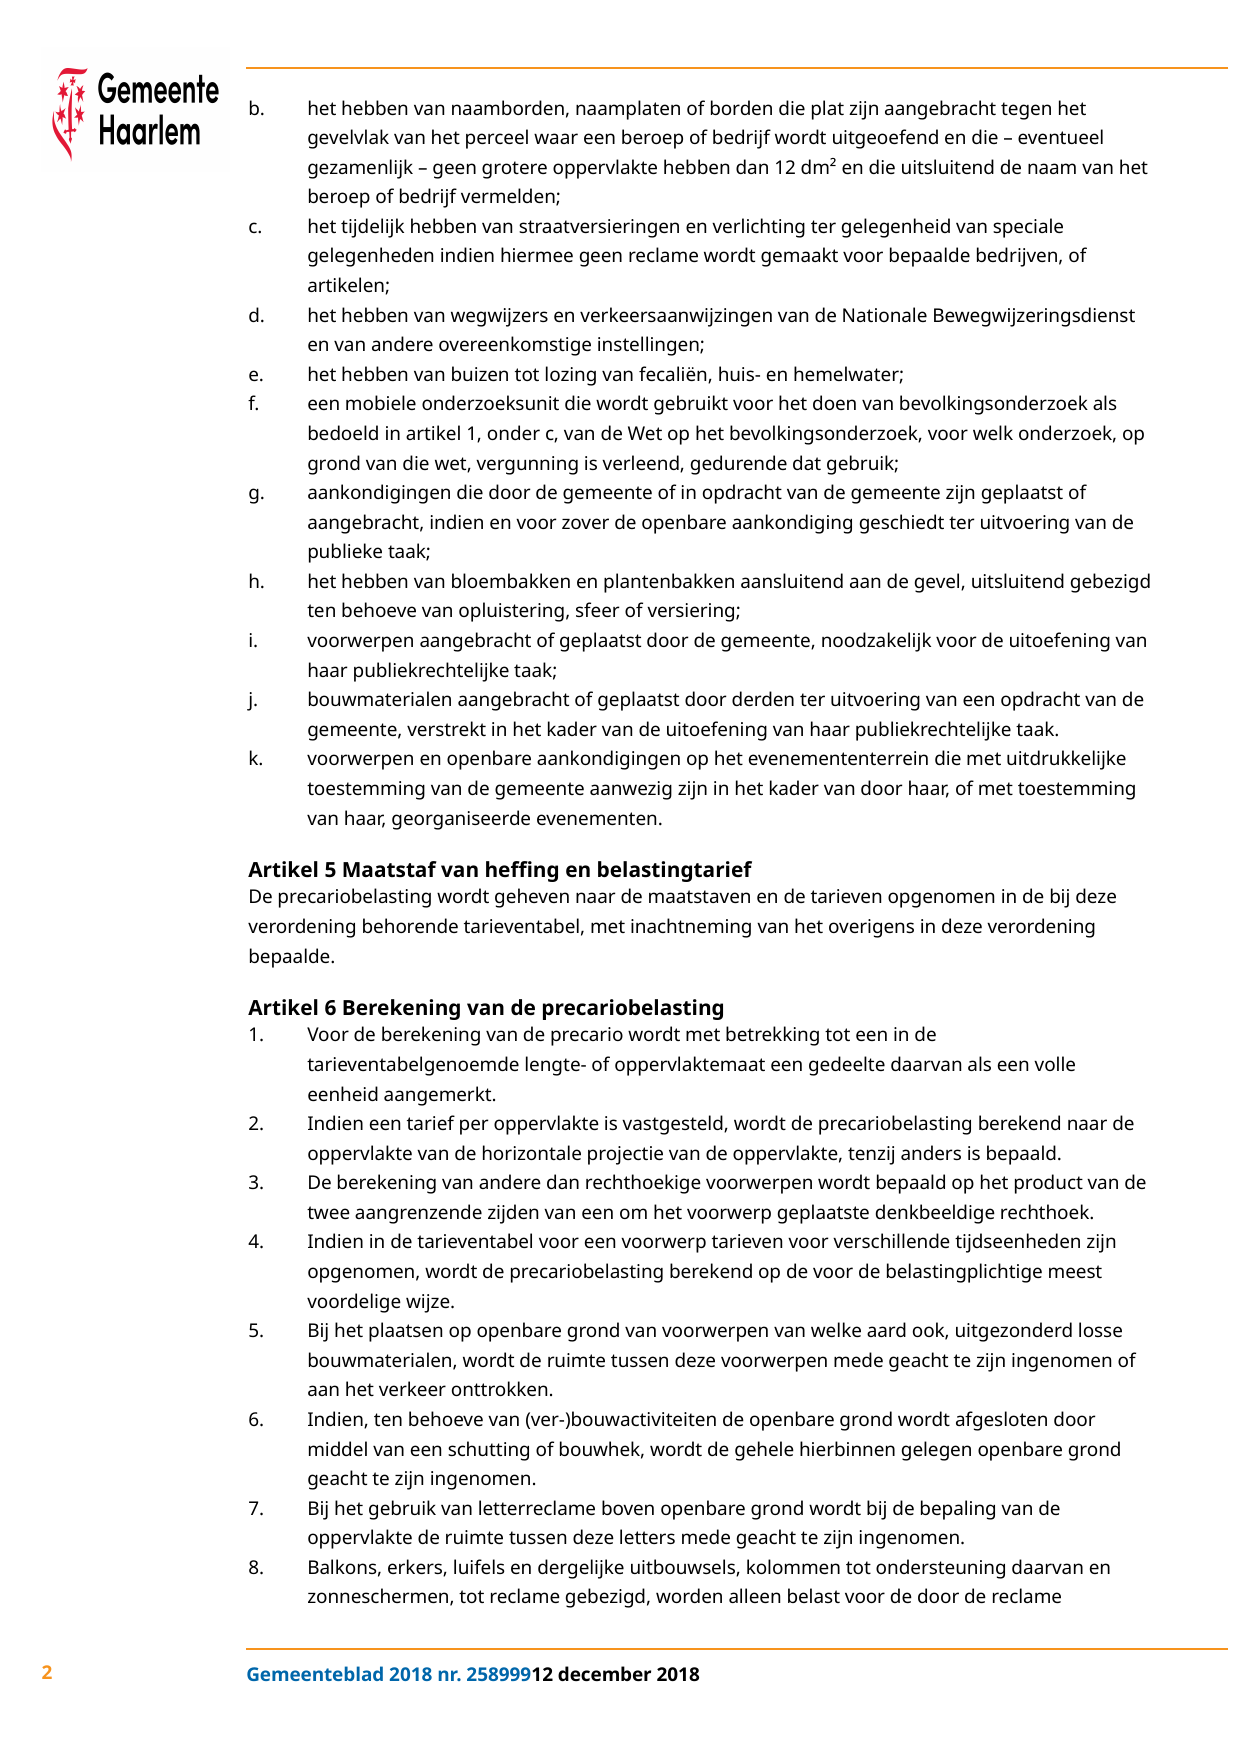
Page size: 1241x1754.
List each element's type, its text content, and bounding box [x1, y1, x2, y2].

list Bij het plaatsen op openbare grond van voorwerpen van welke aard ook, uitgezonderd losse bouwmaterialen, wordt de ruimte tussen deze voorwerpen mede geacht te zijn ingenomen of aan het verkeer onttrokken. [248, 1317, 1152, 1402]
list Balkons, erkers, luifels en dergelijke uitbouwsels, kolommen tot ondersteuning daarvan en zonneschermen, tot reclame gebezigd, worden alleen belast voor de door de reclame [248, 1554, 1152, 1609]
list aankondigingen die door de gemeente of in opdracht van de gemeente zijn geplaatst of aangebracht, indien en voor zover de openbare aankondiging geschiedt ter uitvoering van de publieke taak; [248, 479, 1152, 564]
list een mobiele onderzoeksunit die wordt gebruikt voor het doen van bevolkingsonderzoek als bedoeld in artikel 1, onder c, van de Wet op het bevolkingsonderzoek, voor welk onderzoek, op grond van die wet, vergunning is verleend, gedurende dat gebruik; [248, 391, 1152, 476]
list Voor de berekening van de precario wordt met betrekking tot een in de tarieventabelgenoemde lengte- of oppervlaktemaat een gedeelte daarvan als een volle eenheid aangemerkt. [248, 1022, 1152, 1107]
text De precariobelasting wordt geheven naar de maatstaven en de tarieven opgenomen in de bij deze verordening behorende tarieventabel, met inachtneming van het overigens in deze verordening bepaalde. [248, 884, 1152, 968]
list Indien in de tarieventabel voor een voorwerp tarieven voor verschillende tijdseenheden zijn opgenomen, wordt de precariobelasting berekend op de voor de belastingplichtige meest voordelige wijze. [248, 1229, 1152, 1314]
list het hebben van wegwijzers en verkeersaanwijzingen van de Nationale Bewegwijzeringsdienst en van andere overeenkomstige instellingen; [248, 302, 1152, 357]
list voorwerpen en openbare aankondigingen op het evenemententerrein die met uitdrukkelijke toestemming van de gemeente aanwezig zijn in het kader van door haar, of met toestemming van haar, georganiseerde evenementen. [248, 746, 1152, 831]
list Indien, ten behoeve van (ver-)bouwactiviteiten de openbare grond wordt afgesloten door middel van een schutting of bouwhek, wordt de gehele hierbinnen gelegen openbare grond geacht te zijn ingenomen. [248, 1406, 1152, 1491]
list bouwmaterialen aangebracht of geplaatst door derden ter uitvoering van een opdracht van de gemeente, verstrekt in het kader van de uitoefening van haar publiekrechtelijke taak. [248, 686, 1152, 742]
list het hebben van buizen tot lozing van fecaliën, huis- en hemelwater; [248, 361, 1152, 387]
text Artikel 6 Berekening van de precariobelasting [248, 993, 1152, 1022]
list het tijdelijk hebben van straatversieringen en verlichting ter gelegenheid van speciale gelegenheden indien hiermee geen reclame wordt gemaakt voor bepaalde bedrijven, of artikelen; [248, 213, 1152, 298]
list Bij het gebruik van letterreclame boven openbare grond wordt bij de bepaling van de oppervlakte de ruimte tussen deze letters mede geacht te zijn ingenomen. [248, 1495, 1152, 1550]
list Indien een tarief per oppervlakte is vastgesteld, wordt de precariobelasting berekend naar de oppervlakte van de horizontale projectie van de oppervlakte, tenzij anders is bepaald. [248, 1110, 1152, 1166]
picture [41, 47, 231, 172]
text Artikel 5 Maatstaf van heffing en belastingtarief [248, 855, 1152, 884]
list het hebben van bloembakken en plantenbakken aansluitend aan de gevel, uitsluitend gebezigd ten behoeve van opluistering, sfeer of versiering; [248, 568, 1152, 623]
list De berekening van andere dan rechthoekige voorwerpen wordt bepaald op het product van de twee aangrenzende zijden van een om het voorwerp geplaatste denkbeeldige rechthoek. [248, 1169, 1152, 1225]
list voorwerpen aangebracht of geplaatst door de gemeente, noodzakelijk voor de uitoefening van haar publiekrechtelijke taak; [248, 627, 1152, 683]
list het hebben van naamborden, naamplaten of borden die plat zijn aangebracht tegen het gevelvlak van het perceel waar een beroep of bedrijf wordt uitgeoefend en die – eventueel gezamenlijk – geen grotere oppervlakte hebben dan 12 dm² en die uitsluitend de naam van het beroep of bedrijf vermelden; [248, 95, 1152, 209]
